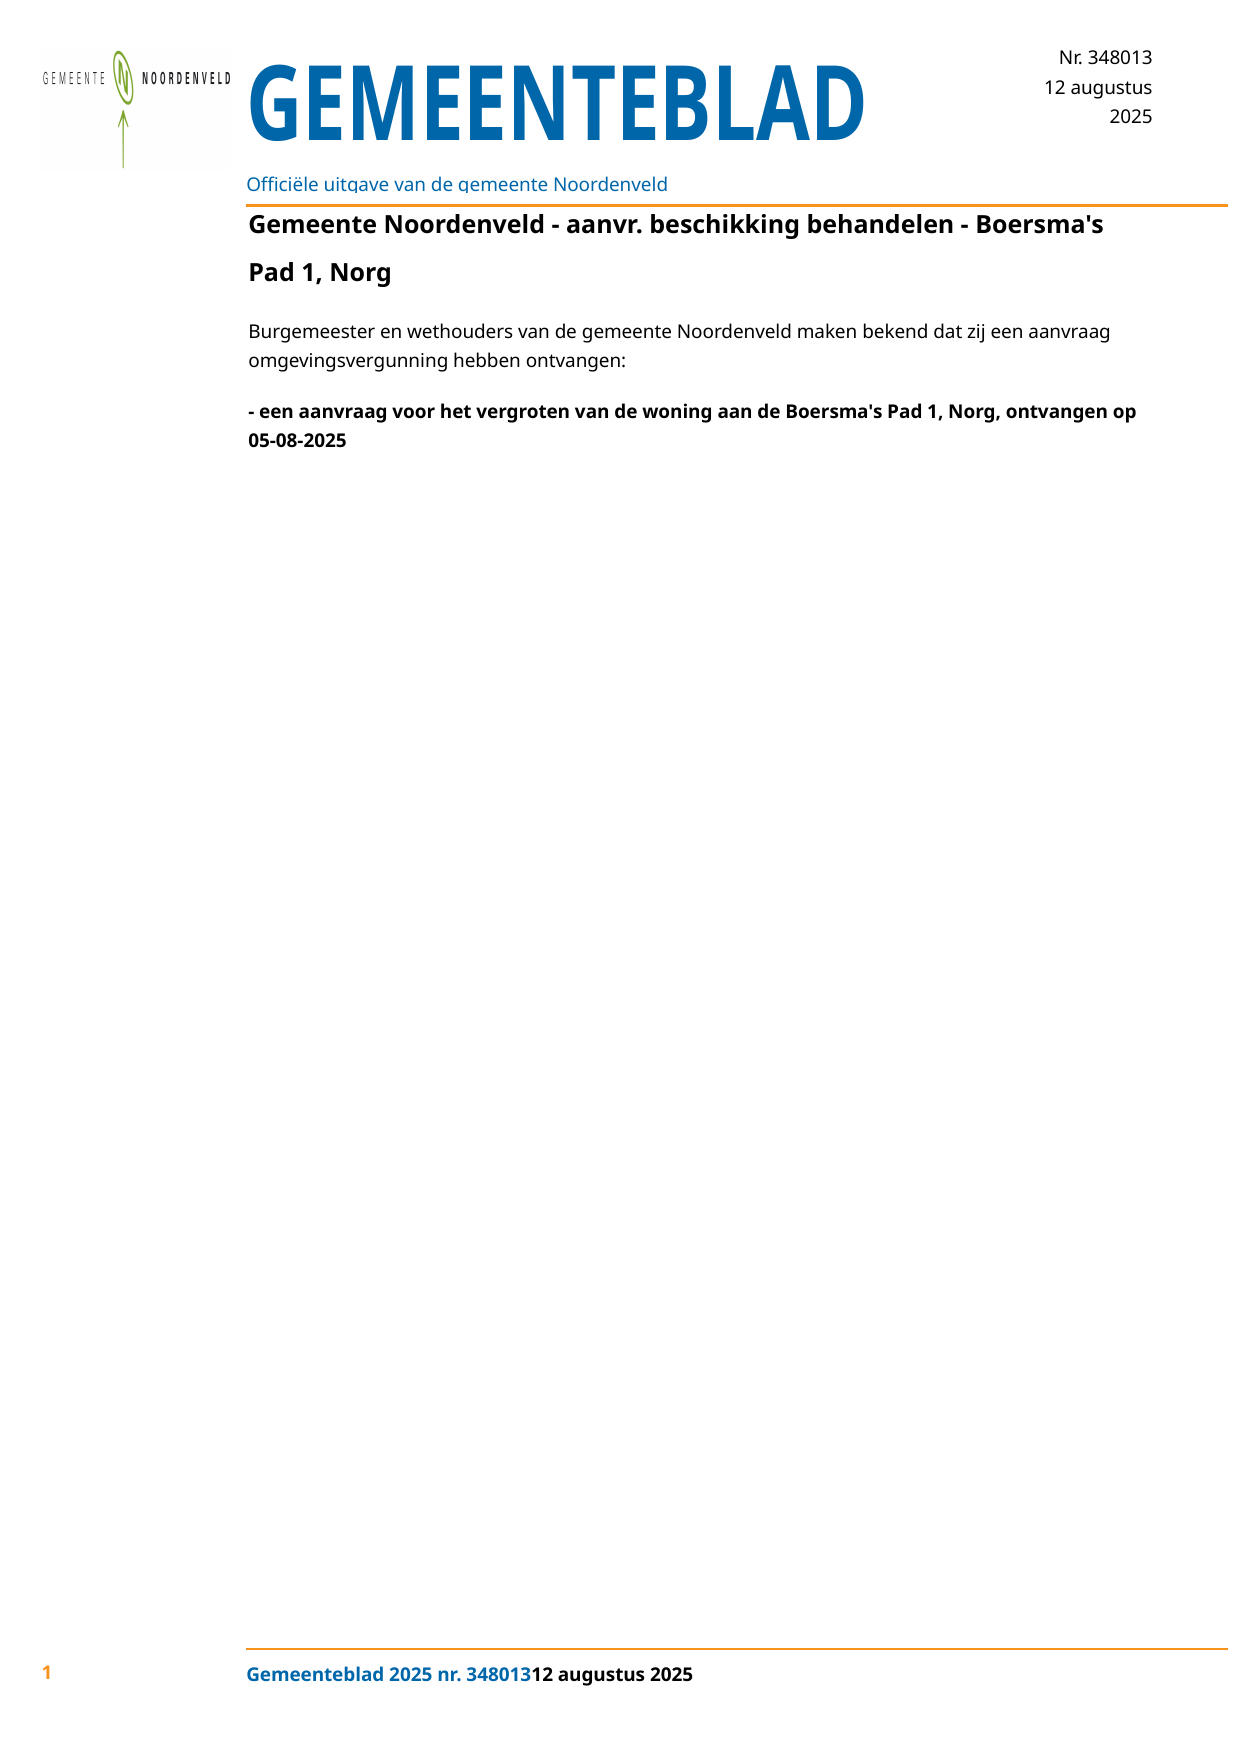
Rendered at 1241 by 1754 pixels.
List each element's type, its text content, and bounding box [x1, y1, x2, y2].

text Gemeente Noordenveld - aanvr. beschikking behandelen - Boersma's Pad 1, Norg [248, 207, 1152, 288]
text Burgemeester en wethouders van de gemeente Noordenveld maken bekend dat zij een aanvraag omgevingsvergunning hebben ontvangen: [248, 318, 1152, 373]
picture [41, 47, 231, 172]
text - een aanvraag voor het vergroten van de woning aan de Boersma's Pad 1, Norg, ontvangen op 05-08-2025 [248, 398, 1152, 453]
